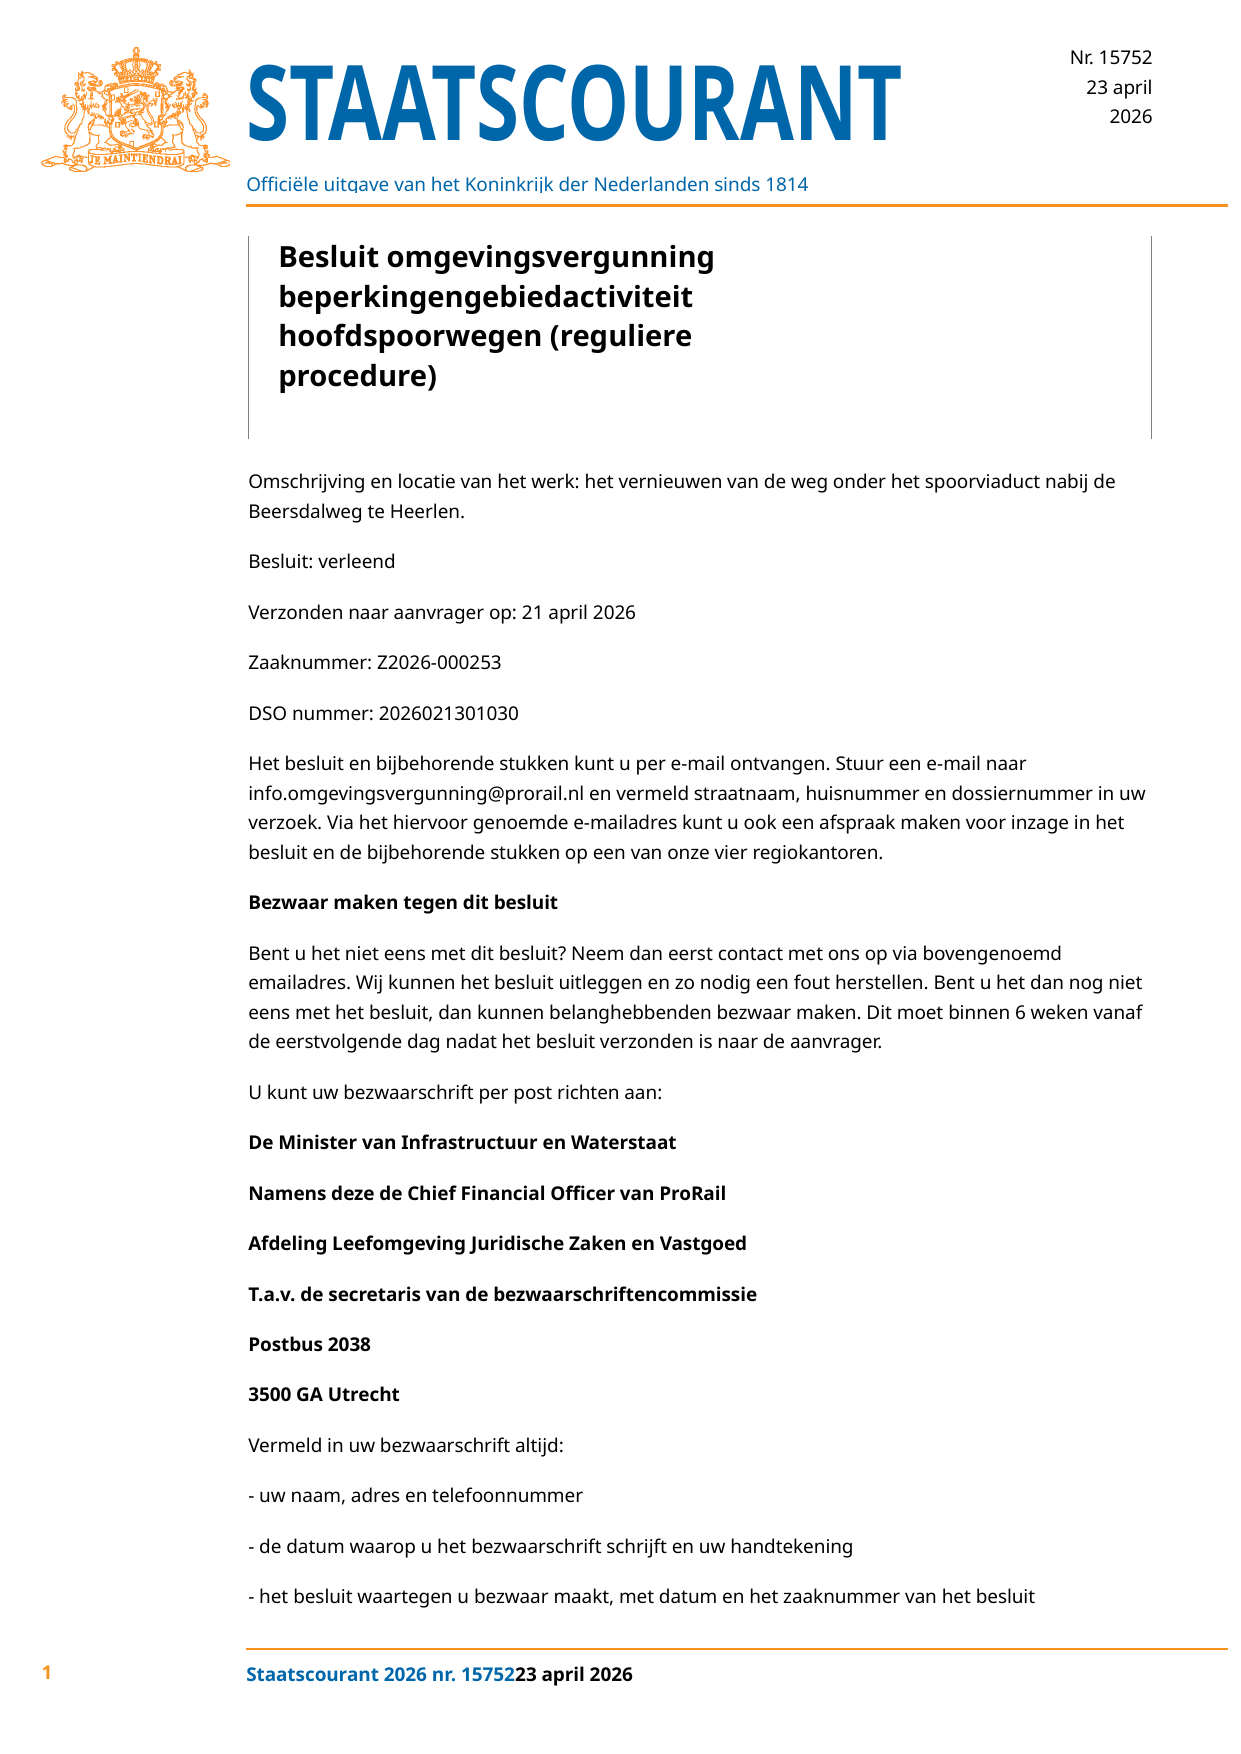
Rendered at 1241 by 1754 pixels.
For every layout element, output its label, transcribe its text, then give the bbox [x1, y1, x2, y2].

text - de datum waarop u het bezwaarschrift schrijft en uw handtekening [248, 1533, 1152, 1558]
table_header Besluit omgevingsvergunning beperkingengebiedactiviteit hoofdspoorwegen (reguliere procedure) [249, 236, 850, 439]
text Afdeling Leefomgeving Juridische Zaken en Vastgoed [248, 1230, 1152, 1256]
text Vermeld in uw bezwaarschrift altijd: [248, 1432, 1152, 1458]
text Besluit: verleend [248, 549, 1152, 574]
text Bent u het niet eens met dit besluit? Neem dan eerst contact met ons op via bovengenoemd emailadres. Wij kunnen het besluit uitleggen en zo nodig een fout herstellen. Bent u het dan nog niet eens met het besluit, dan kunnen belanghebbenden bezwaar maken. Dit moet binnen 6 weken vanaf de eerstvolgende dag nadat het besluit verzonden is naar de aanvrager. [248, 940, 1152, 1054]
table_header [850, 414, 1151, 439]
text - het besluit waartegen u bezwaar maakt, met datum en het zaaknummer van het besluit [248, 1583, 1152, 1609]
text Het besluit en bijbehorende stukken kunt u per e-mail ontvangen. Stuur een e-mail naar info.omgevingsvergunning@prorail.nl en vermeld straatnaam, huisnummer en dossiernummer in uw verzoek. Via het hiervoor genoemde e-mailadres kunt u ook een afspraak maken voor inzage in het besluit en de bijbehorende stukken op een van onze vier regiokantoren. [248, 750, 1152, 865]
text 3500 GA Utrecht [248, 1382, 1152, 1407]
text T.a.v. de secretaris van de bezwaarschriftencommissie [248, 1281, 1152, 1306]
text De Minister van Infrastructuur en Waterstaat [248, 1129, 1152, 1155]
text U kunt uw bezwaarschrift per post richten aan: [248, 1079, 1152, 1105]
text - uw naam, adres en telefoonnummer [248, 1482, 1152, 1508]
text Postbus 2038 [248, 1331, 1152, 1357]
text Omschrijving en locatie van het werk: het vernieuwen van de weg onder het spoorviaduct nabij de Beersdalweg te Heerlen. [248, 469, 1152, 524]
text Zaaknummer: Z2026-000253 [248, 649, 1152, 675]
text Bezwaar maken tegen dit besluit [248, 889, 1152, 915]
text Namens deze de Chief Financial Officer van ProRail [248, 1180, 1152, 1206]
table_header [1090, 236, 1151, 413]
table_header [850, 236, 912, 413]
picture [912, 236, 1090, 414]
picture [41, 47, 231, 172]
text DSO nummer: 2026021301030 [248, 700, 1152, 726]
text Verzonden naar aanvrager op: 21 april 2026 [248, 599, 1152, 625]
